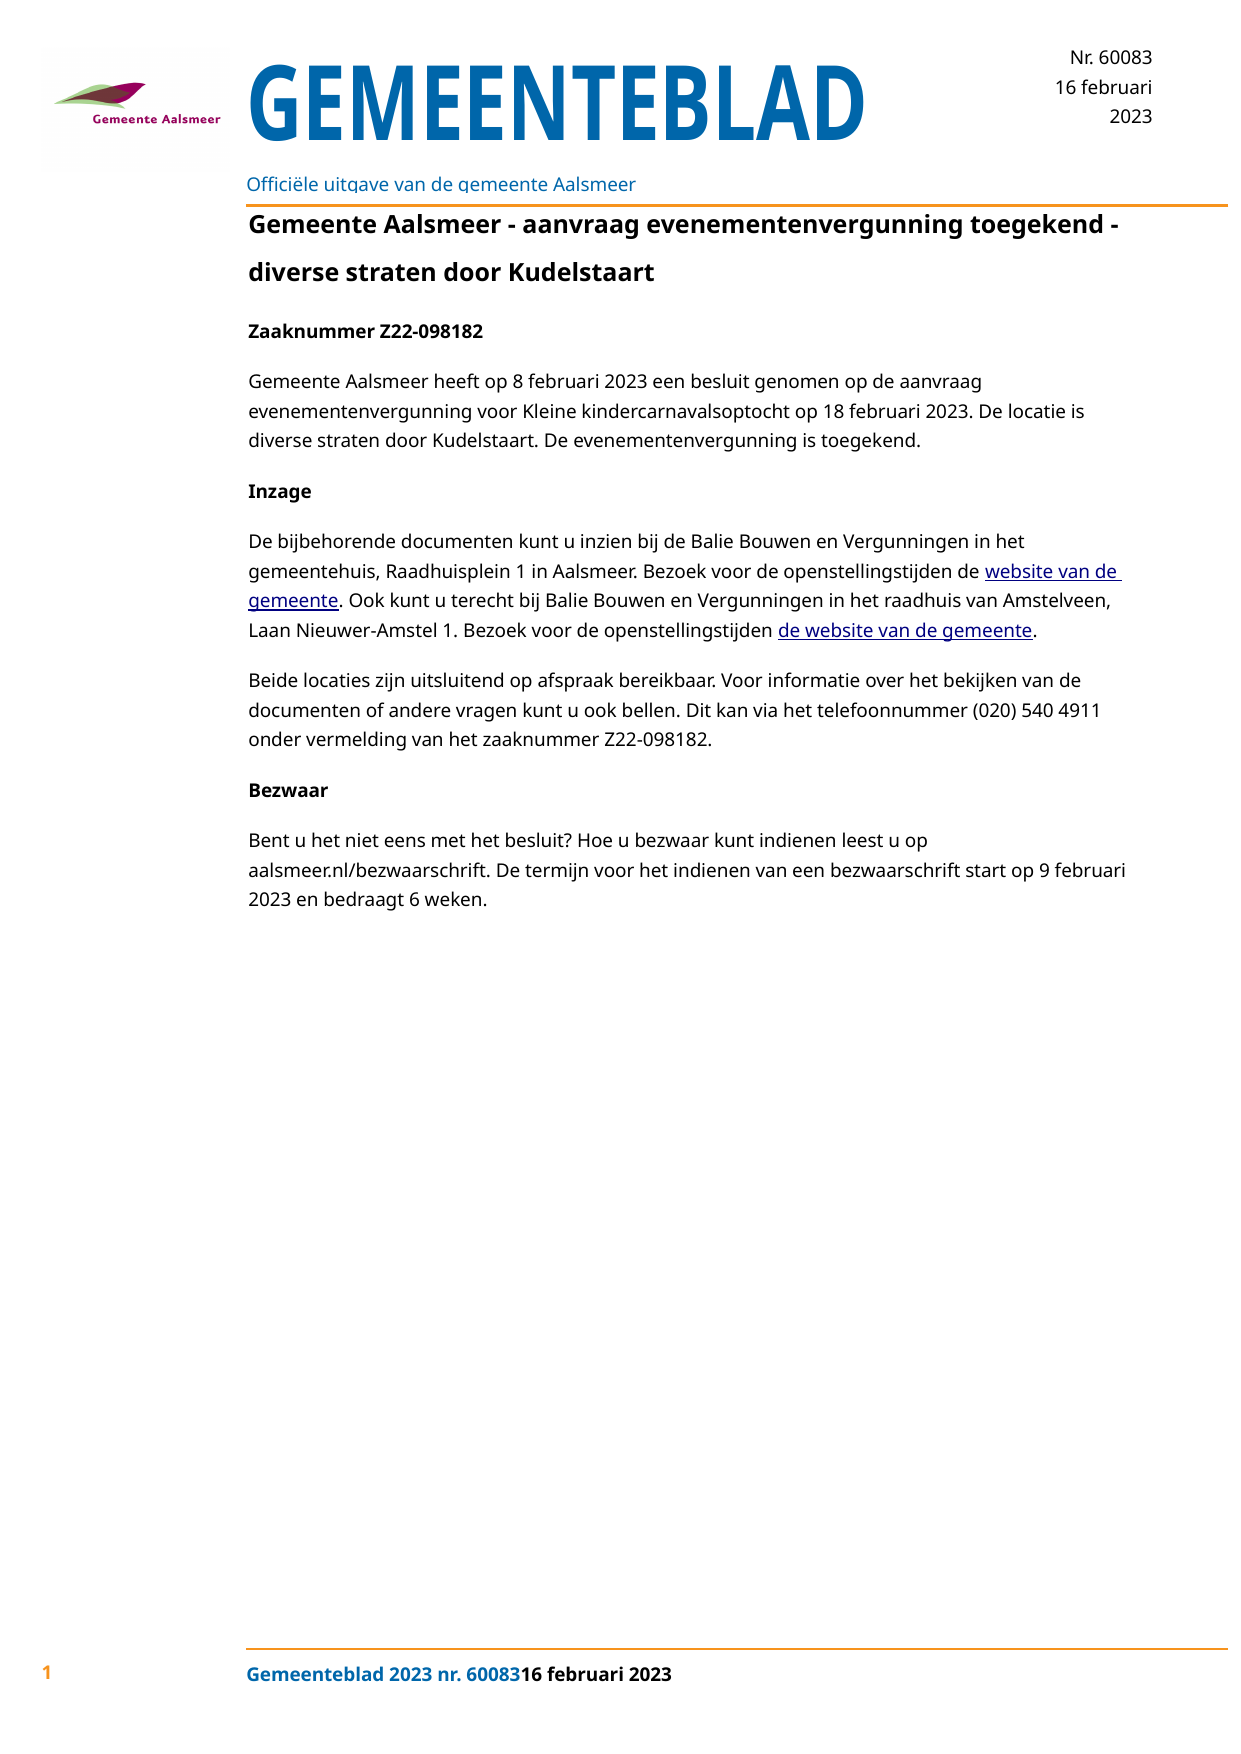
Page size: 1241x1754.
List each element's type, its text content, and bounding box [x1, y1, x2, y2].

text De bijbehorende documenten kunt u inzien bij de Balie Bouwen en Vergunningen in het gemeentehuis, Raadhuisplein 1 in Aalsmeer. Bezoek voor de openstellingstijden de website van de gemeente. Ook kunt u terecht bij Balie Bouwen en Vergunningen in het raadhuis van Amstelveen, Laan Nieuwer-Amstel 1. Bezoek voor de openstellingstijden de website van de gemeente. [248, 528, 1152, 643]
text Gemeente Aalsmeer heeft op 8 februari 2023 een besluit genomen op de aanvraag evenementenvergunning voor Kleine kindercarnavalsoptocht op 18 februari 2023. De locatie is diverse straten door Kudelstaart. De evenementenvergunning is toegekend. [248, 368, 1152, 453]
text Beide locaties zijn uitsluitend op afspraak bereikbaar. Voor informatie over het bekijken van de documenten of andere vragen kunt u ook bellen. Dit kan via het telefoonnummer (020) 540 4911 onder vermelding van het zaaknummer Z22-098182. [248, 667, 1152, 752]
text Bent u het niet eens met het besluit? Hoe u bezwaar kunt indienen leest u op aalsmeer.nl/bezwaarschrift. De termijn voor het indienen van een bezwaarschrift start op 9 februari 2023 en bedraagt 6 weken. [248, 827, 1152, 912]
text Gemeente Aalsmeer - aanvraag evenementenvergunning toegekend - diverse straten door Kudelstaart [248, 207, 1152, 288]
text Bezwaar [248, 777, 1152, 803]
picture [41, 47, 231, 172]
text Inzage [248, 478, 1152, 504]
text Zaaknummer Z22-098182 [248, 318, 1152, 344]
